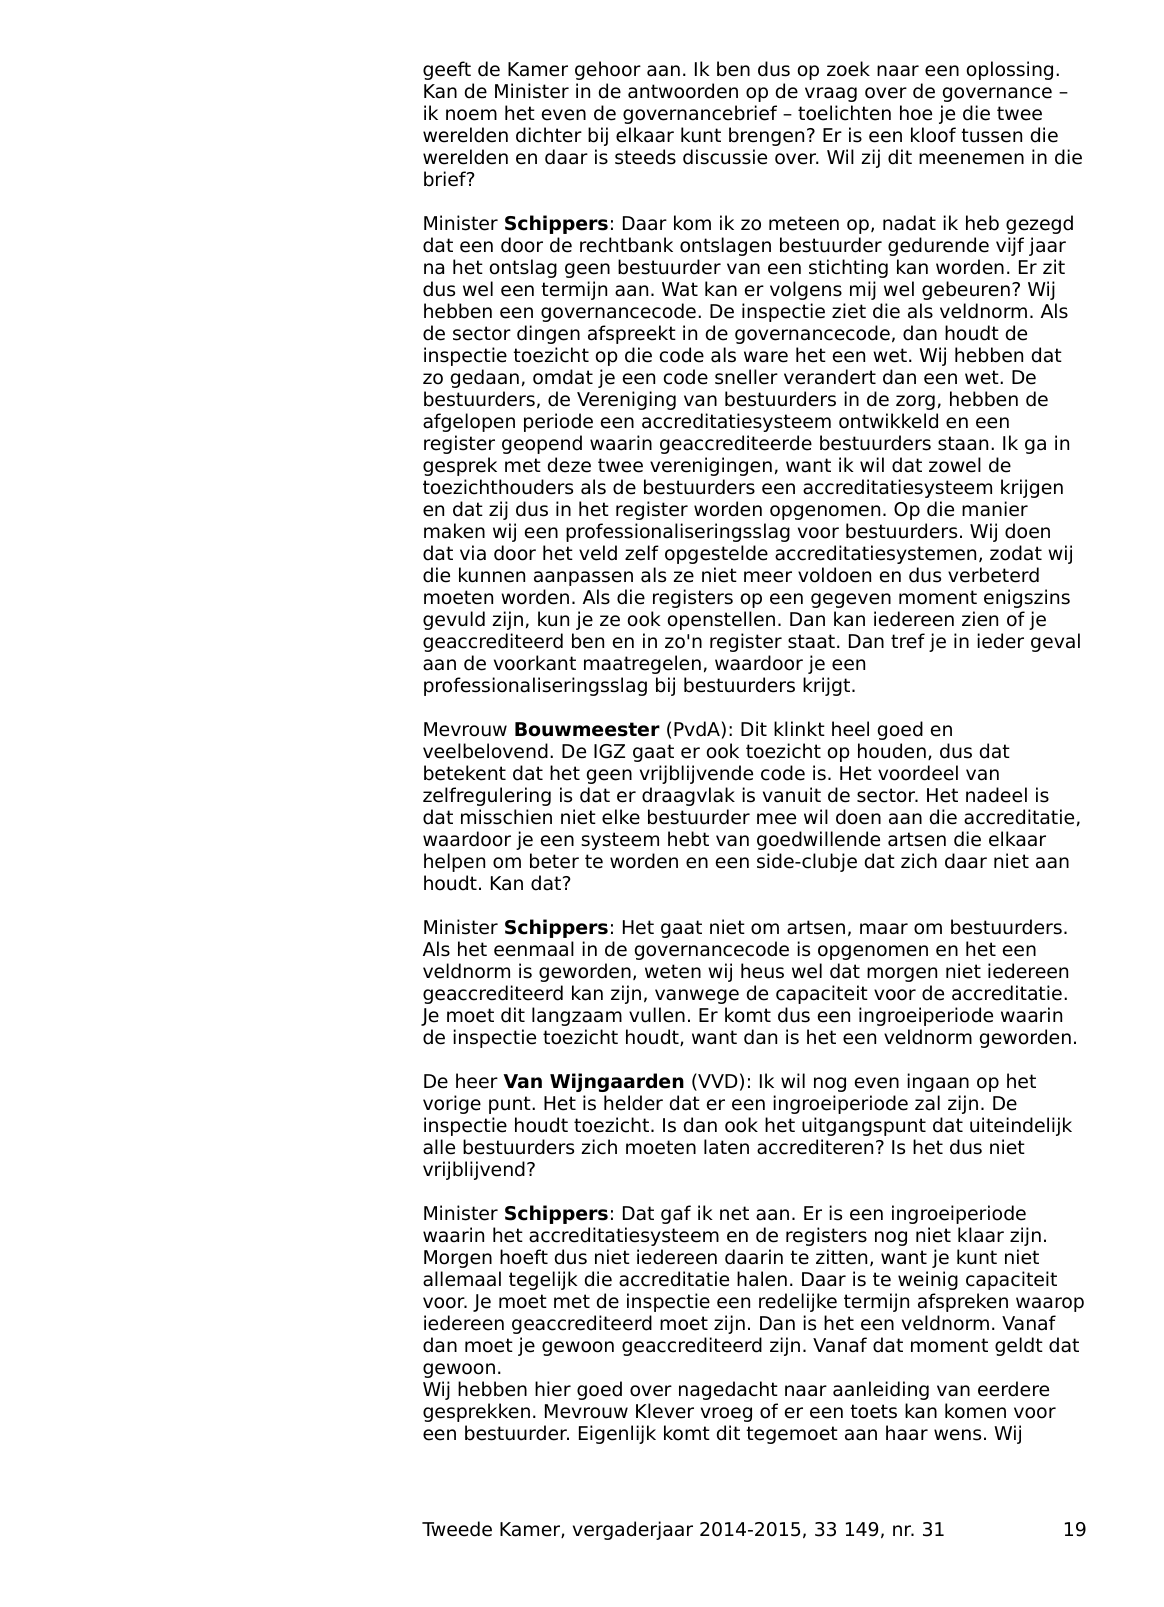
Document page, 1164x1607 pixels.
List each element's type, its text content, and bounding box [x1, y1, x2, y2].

text Mevrouw Bouwmeester (PvdA): Dit klinkt heel goed en veelbelovend. De IGZ gaat er ook toezicht op houden, dus dat betekent dat het geen vrijblijvende code is. Het voordeel van zelfregulering is dat er draagvlak is vanuit de sector. Het nadeel is dat misschien niet elke bestuurder mee wil doen aan die accreditatie, waardoor je een systeem hebt van goedwillende artsen die elkaar helpen om beter te worden en een side-clubje dat zich daar niet aan houdt. Kan dat? [422, 719, 1087, 895]
text Minister Schippers: Daar kom ik zo meteen op, nadat ik heb gezegd dat een door de rechtbank ontslagen bestuurder gedurende vijf jaar na het ontslag geen bestuurder van een stichting kan worden. Er zit dus wel een termijn aan. Wat kan er volgens mij wel gebeuren? Wij hebben een governancecode. De inspectie ziet die als veldnorm. Als de sector dingen afspreekt in de governancecode, dan houdt de inspectie toezicht op die code als ware het een wet. Wij hebben dat zo gedaan, omdat je een code sneller verandert dan een wet. De bestuurders, de Vereniging van bestuurders in de zorg, hebben de afgelopen periode een accreditatiesysteem ontwikkeld en een register geopend waarin geaccrediteerde bestuurders staan. Ik ga in gesprek met deze twee verenigingen, want ik wil dat zowel de toezichthouders als de bestuurders een accreditatiesysteem krijgen en dat zij dus in het register worden opgenomen. Op die manier maken wij een professionaliseringsslag voor bestuurders. Wij doen dat via door het veld zelf opgestelde accreditatiesystemen, zodat wij die kunnen aanpassen als ze niet meer voldoen en dus verbeterd moeten worden. Als die registers op een gegeven moment enigszins gevuld zijn, kun je ze ook openstellen. Dan kan iedereen zien of je geaccrediteerd ben en in zo'n register staat. Dan tref je in ieder geval aan de voorkant maatregelen, waardoor je een professionaliseringsslag bij bestuurders krijgt. [422, 213, 1087, 697]
text geeft de Kamer gehoor aan. Ik ben dus op zoek naar een oplossing. Kan de Minister in de antwoorden op de vraag over de governance – ik noem het even de governancebrief – toelichten hoe je die twee werelden dichter bij elkaar kunt brengen? Er is een kloof tussen die werelden en daar is steeds discussie over. Wil zij dit meenemen in die brief? [422, 59, 1087, 191]
text De heer Van Wijngaarden (VVD): Ik wil nog even ingaan op het vorige punt. Het is helder dat er een ingroeiperiode zal zijn. De inspectie houdt toezicht. Is dan ook het uitgangspunt dat uiteindelijk alle bestuurders zich moeten laten accrediteren? Is het dus niet vrijblijvend? [422, 1071, 1087, 1181]
text Minister Schippers: Het gaat niet om artsen, maar om bestuurders. Als het eenmaal in de governancecode is opgenomen en het een veldnorm is geworden, weten wij heus wel dat morgen niet iedereen geaccrediteerd kan zijn, vanwege de capaciteit voor de accreditatie. Je moet dit langzaam vullen. Er komt dus een ingroeiperiode waarin de inspectie toezicht houdt, want dan is het een veldnorm geworden. [422, 917, 1087, 1049]
text Minister Schippers: Dat gaf ik net aan. Er is een ingroeiperiode waarin het accreditatiesysteem en de registers nog niet klaar zijn. Morgen hoeft dus niet iedereen daarin te zitten, want je kunt niet allemaal tegelijk die accreditatie halen. Daar is te weinig capaciteit voor. Je moet met de inspectie een redelijke termijn afspreken waarop iedereen geaccrediteerd moet zijn. Dan is het een veldnorm. Vanaf dan moet je gewoon geaccrediteerd zijn. Vanaf dat moment geldt dat gewoon. [422, 1203, 1087, 1379]
text Wij hebben hier goed over nagedacht naar aanleiding van eerdere gesprekken. Mevrouw Klever vroeg of er een toets kan komen voor een bestuurder. Eigenlijk komt dit tegemoet aan haar wens. Wij [422, 1379, 1087, 1445]
